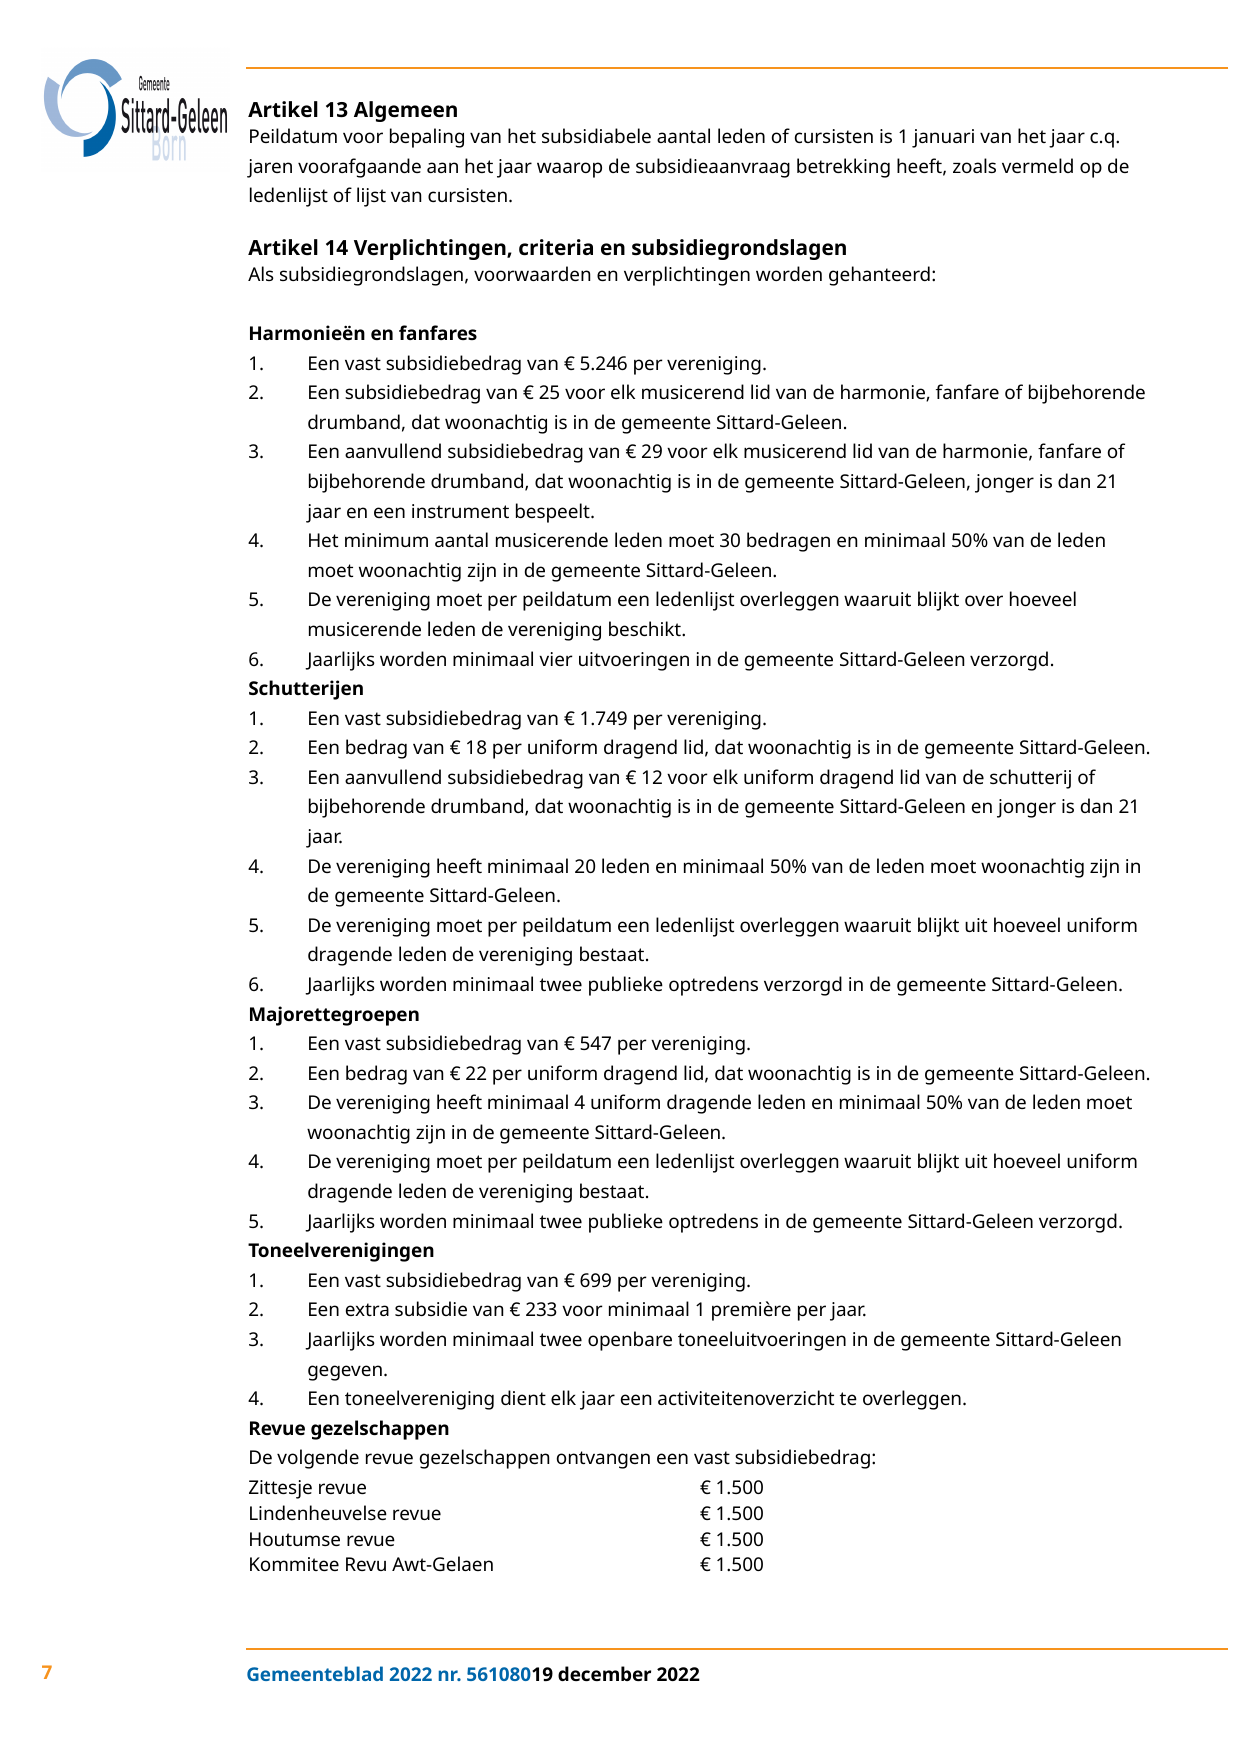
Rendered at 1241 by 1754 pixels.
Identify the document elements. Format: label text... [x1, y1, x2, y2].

table_cell € 1.500 [700, 1551, 1152, 1577]
list Een vast subsidiebedrag van € 547 per vereniging. [248, 1030, 1152, 1056]
list Een bedrag van € 22 per uniform dragend lid, dat woonachtig is in de gemeente Sittard-Geleen. [248, 1060, 1152, 1086]
list De vereniging moet per peildatum een ledenlijst overleggen waaruit blijkt uit hoeveel uniform dragende leden de vereniging bestaat. [248, 912, 1152, 967]
text Als subsidiegrondslagen, voorwaarden en verplichtingen worden gehanteerd: [248, 261, 1152, 287]
picture [41, 47, 231, 172]
text Artikel 13 Algemeen [248, 95, 1152, 123]
list Jaarlijks worden minimaal twee publieke optredens verzorgd in de gemeente Sittard-Geleen. [248, 971, 1152, 997]
list Jaarlijks worden minimaal vier uitvoeringen in de gemeente Sittard-Geleen verzorgd. [248, 646, 1152, 672]
list Een vast subsidiebedrag van € 699 per vereniging. [248, 1267, 1152, 1293]
text Majorettegroepen [248, 1001, 1152, 1027]
text De volgende revue gezelschappen ontvangen een vast subsidiebedrag: [248, 1444, 1152, 1470]
list Een aanvullend subsidiebedrag van € 12 voor elk uniform dragend lid van de schutterij of bijbehorende drumband, dat woonachtig is in de gemeente Sittard-Geleen en jonger is dan 21 jaar. [248, 764, 1152, 849]
table_cell € 1.500 [700, 1526, 1152, 1551]
table_cell Houtumse revue [248, 1526, 700, 1551]
table_header Zittesje revue [248, 1474, 700, 1500]
list De vereniging heeft minimaal 20 leden en minimaal 50% van de leden moet woonachtig zijn in de gemeente Sittard-Geleen. [248, 853, 1152, 908]
list Jaarlijks worden minimaal twee publieke optredens in de gemeente Sittard-Geleen verzorgd. [248, 1208, 1152, 1234]
list Een bedrag van € 18 per uniform dragend lid, dat woonachtig is in de gemeente Sittard-Geleen. [248, 734, 1152, 760]
text Harmonieën en fanfares [248, 320, 1152, 346]
text Schutterijen [248, 675, 1152, 701]
text Peildatum voor bepaling van het subsidiabele aantal leden of cursisten is 1 januari van het jaar c.q. jaren voorafgaande aan het jaar waarop de subsidieaanvraag betrekking heeft, zoals vermeld op de ledenlijst of lijst van cursisten. [248, 123, 1152, 208]
list De vereniging heeft minimaal 4 uniform dragende leden en minimaal 50% van de leden moet woonachtig zijn in de gemeente Sittard-Geleen. [248, 1089, 1152, 1145]
list De vereniging moet per peildatum een ledenlijst overleggen waaruit blijkt uit hoeveel uniform dragende leden de vereniging bestaat. [248, 1149, 1152, 1204]
list Een vast subsidiebedrag van € 5.246 per vereniging. [248, 350, 1152, 376]
list Het minimum aantal musicerende leden moet 30 bedragen en minimaal 50% van de leden moet woonachtig zijn in de gemeente Sittard-Geleen. [248, 527, 1152, 583]
text Artikel 14 Verplichtingen, criteria en subsidiegrondslagen [248, 233, 1152, 261]
text Revue gezelschappen [248, 1415, 1152, 1441]
list Jaarlijks worden minimaal twee openbare toneeluitvoeringen in de gemeente Sittard-Geleen gegeven. [248, 1326, 1152, 1382]
table_header € 1.500 [700, 1474, 1152, 1500]
list Een aanvullend subsidiebedrag van € 29 voor elk musicerend lid van de harmonie, fanfare of bijbehorende drumband, dat woonachtig is in de gemeente Sittard-Geleen, jonger is dan 21 jaar en een instrument bespeelt. [248, 439, 1152, 524]
list Een extra subsidie van € 233 voor minimaal 1 première per jaar. [248, 1297, 1152, 1322]
text Toneelverenigingen [248, 1237, 1152, 1263]
table_cell Kommitee Revu Awt-Gelaen [248, 1551, 700, 1577]
list De vereniging moet per peildatum een ledenlijst overleggen waaruit blijkt over hoeveel musicerende leden de vereniging beschikt. [248, 587, 1152, 642]
list Een vast subsidiebedrag van € 1.749 per vereniging. [248, 705, 1152, 731]
table_cell Lindenheuvelse revue [248, 1500, 700, 1526]
table_cell € 1.500 [700, 1500, 1152, 1526]
list Een toneelvereniging dient elk jaar een activiteitenoverzicht te overleggen. [248, 1385, 1152, 1411]
list Een subsidiebedrag van € 25 voor elk musicerend lid van de harmonie, fanfare of bijbehorende drumband, dat woonachtig is in de gemeente Sittard-Geleen. [248, 379, 1152, 435]
